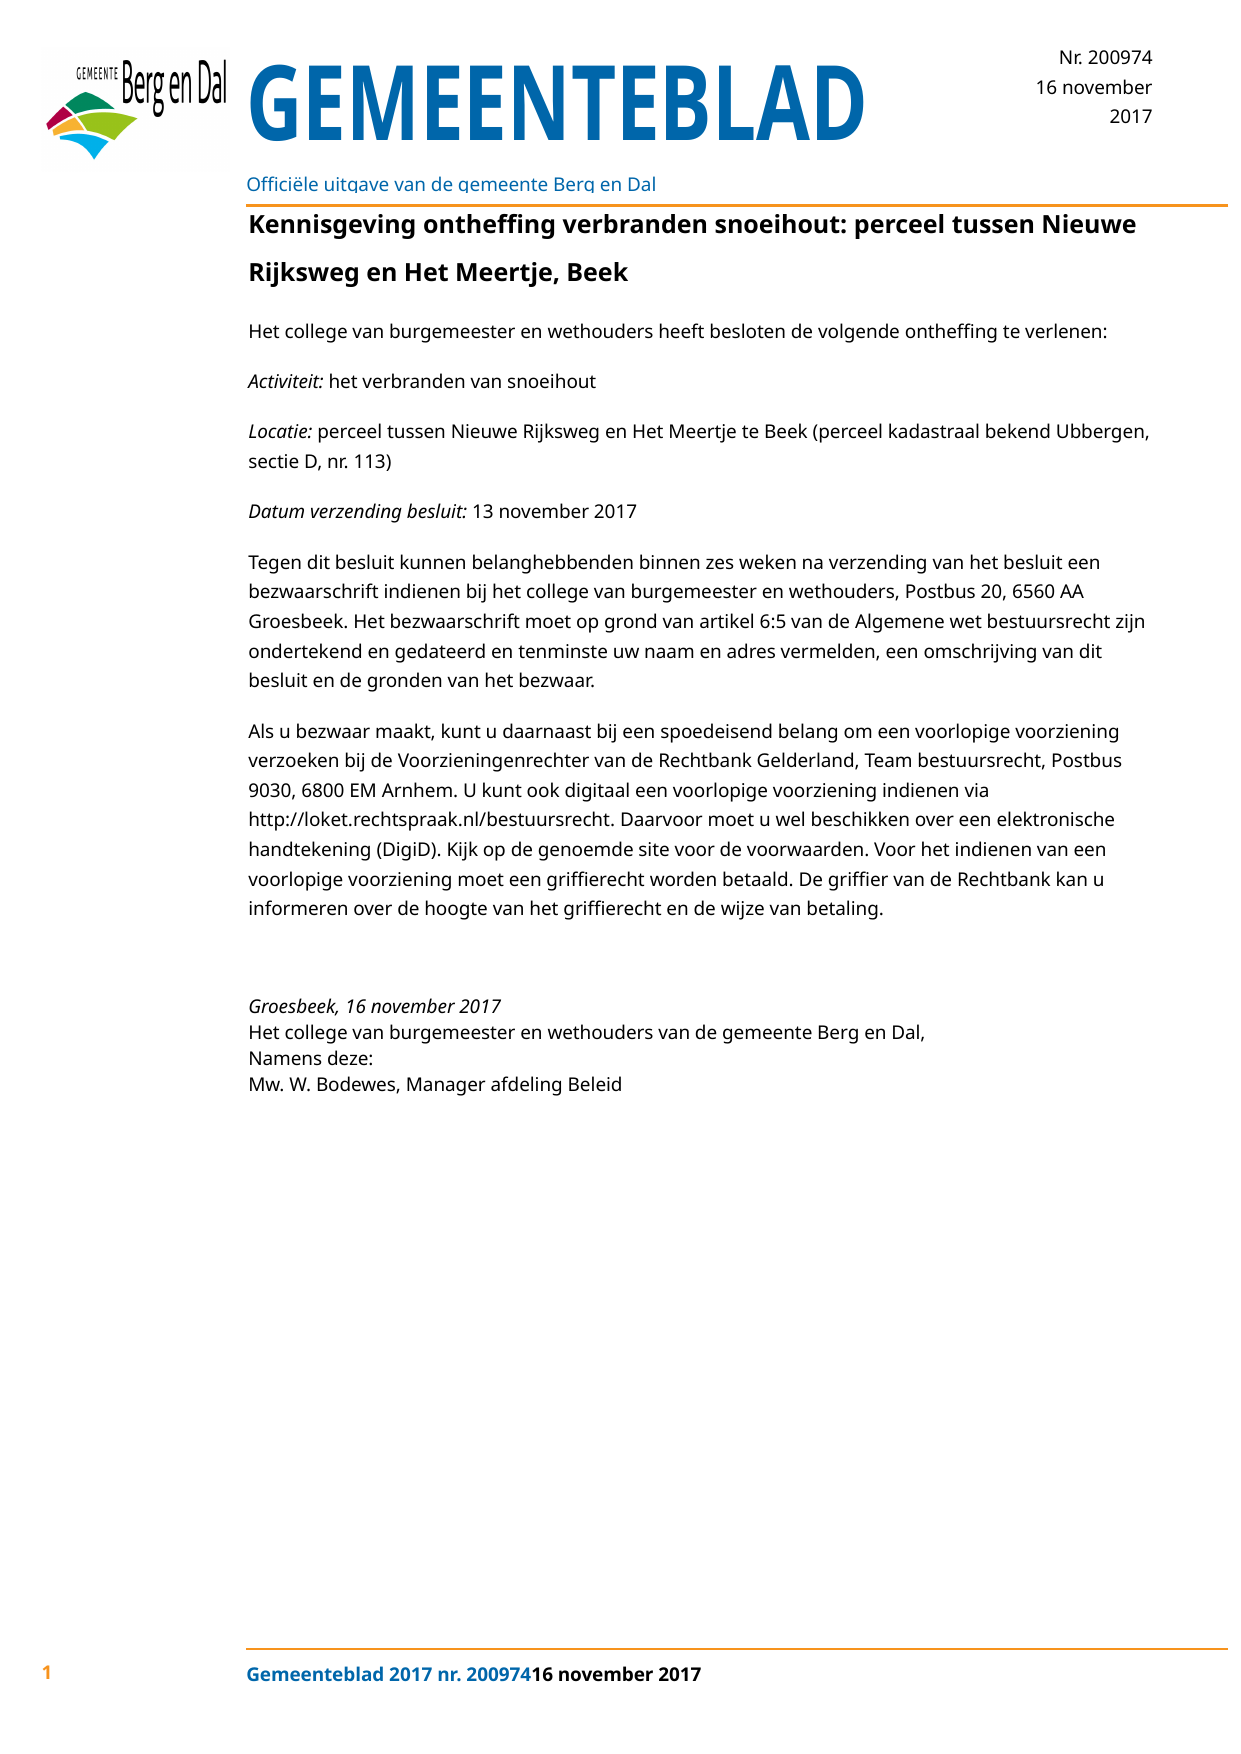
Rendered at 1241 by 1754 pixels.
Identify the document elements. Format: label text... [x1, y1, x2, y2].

picture [41, 47, 231, 172]
text Tegen dit besluit kunnen belanghebbenden binnen zes weken na verzending van het besluit een bezwaarschrift indienen bij het college van burgemeester en wethouders, Postbus 20, 6560 AA Groesbeek. Het bezwaarschrift moet op grond van artikel 6:5 van de Algemene wet bestuursrecht zijn ondertekend en gedateerd en tenminste uw naam en adres vermelden, een omschrijving van dit besluit en de gronden van het bezwaar. [248, 549, 1152, 693]
text Mw. W. Bodewes, Manager afdeling Beleid [248, 1071, 1152, 1097]
text Datum verzending besluit: 13 november 2017 [248, 499, 1152, 524]
text Kennisgeving ontheffing verbranden snoeihout: perceel tussen Nieuwe Rijksweg en Het Meertje, Beek [248, 207, 1152, 288]
text Als u bezwaar maakt, kunt u daarnaast bij een spoedeisend belang om een voorlopige voorziening verzoeken bij de Voorzieningenrechter van de Rechtbank Gelderland, Team bestuursrecht, Postbus 9030, 6800 EM Arnhem. U kunt ook digitaal een voorlopige voorziening indienen via http://loket.rechtspraak.nl/bestuursrecht. Daarvoor moet u wel beschikken over een elektronische handtekening (DigiD). Kijk op de genoemde site voor de voorwaarden. Voor het indienen van een voorlopige voorziening moet een griffierecht worden betaald. De griffier van de Rechtbank kan u informeren over de hoogte van het griffierecht en de wijze van betaling. [248, 718, 1152, 921]
text Het college van burgemeester en wethouders heeft besloten de volgende ontheffing te verlenen: [248, 318, 1152, 344]
text Groesbeek, 16 november 2017 [248, 994, 1152, 1019]
text Namens deze: [248, 1045, 1152, 1071]
text Activiteit: het verbranden van snoeihout [248, 368, 1152, 394]
text Locatie: perceel tussen Nieuwe Rijksweg en Het Meertje te Beek (perceel kadastraal bekend Ubbergen, sectie D, nr. 113) [248, 419, 1152, 474]
text Het college van burgemeester en wethouders van de gemeente Berg en Dal, [248, 1019, 1152, 1045]
